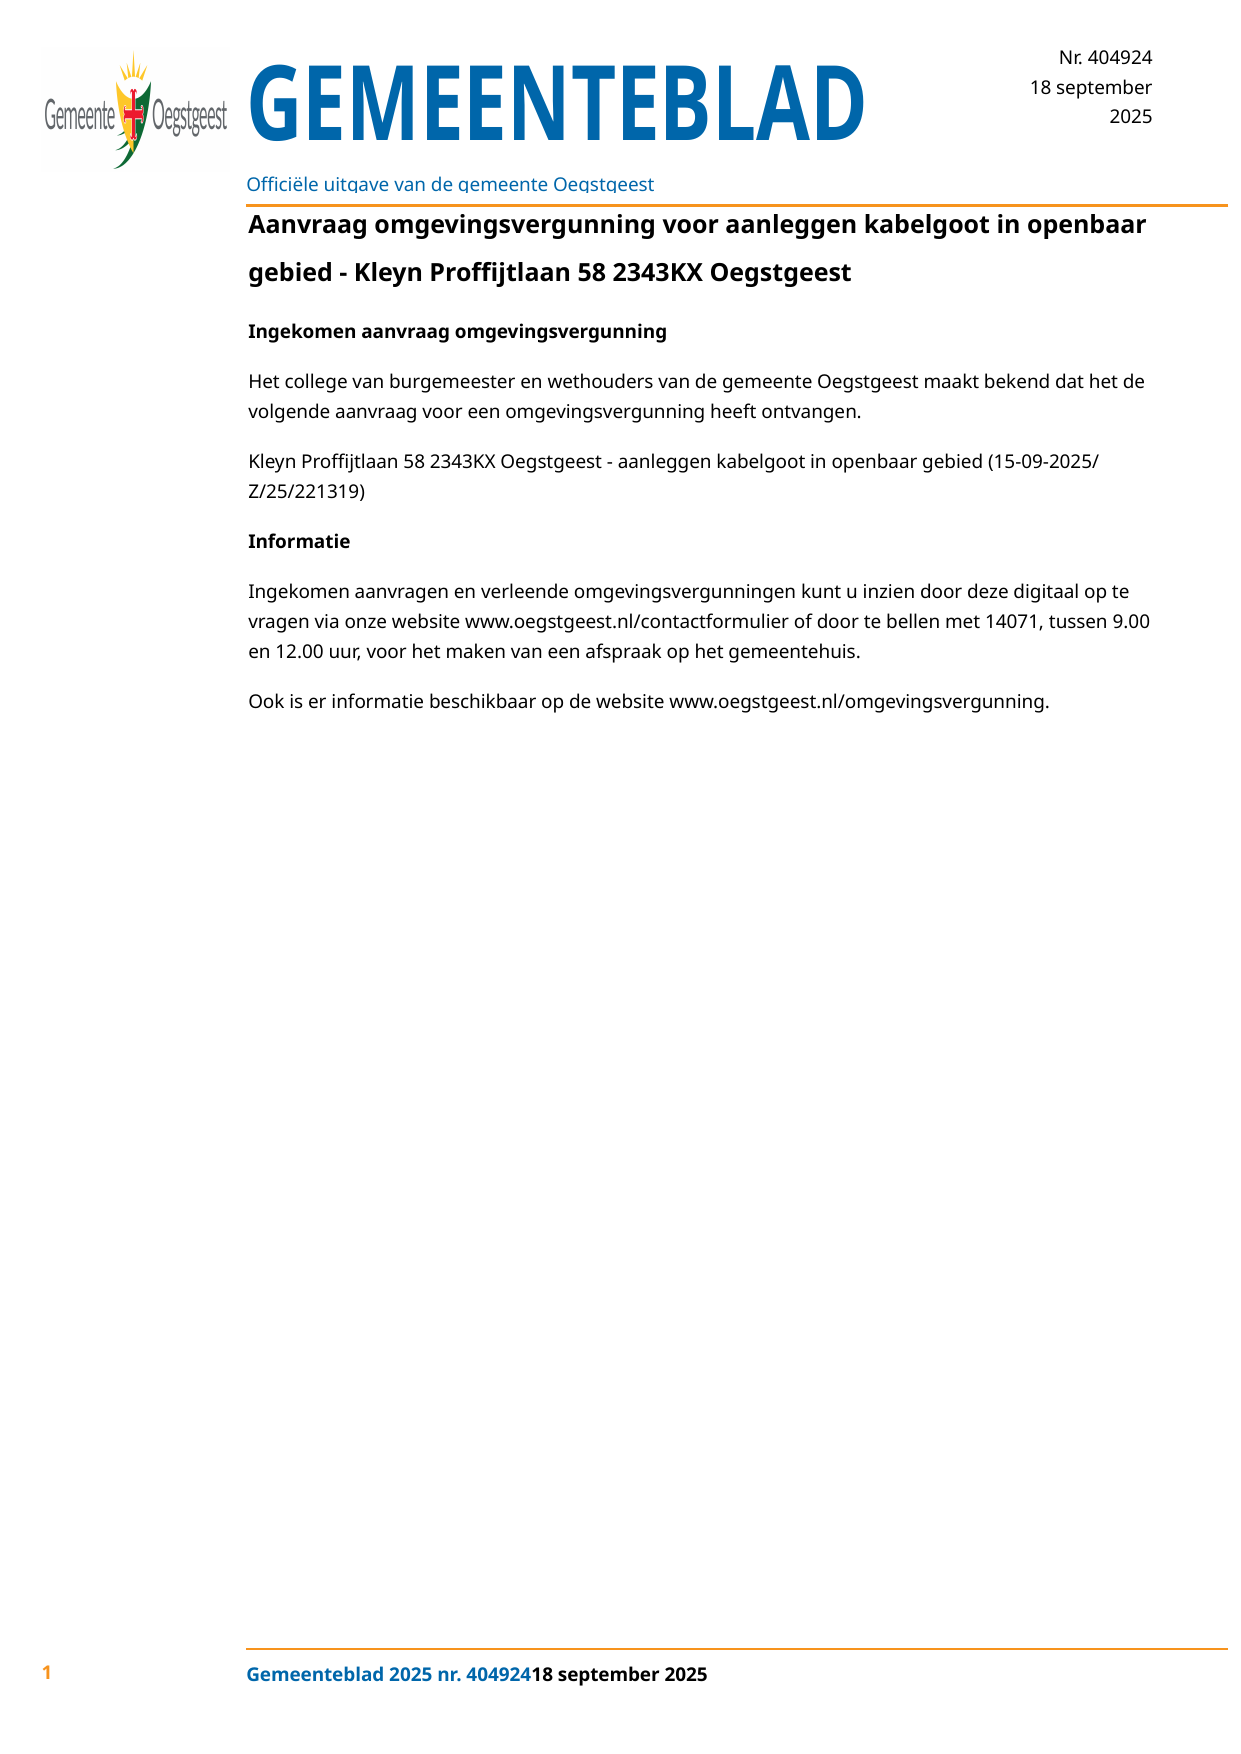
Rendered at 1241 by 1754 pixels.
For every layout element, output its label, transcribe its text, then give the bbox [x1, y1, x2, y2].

text Ingekomen aanvraag omgevingsvergunning [248, 318, 1152, 344]
text Aanvraag omgevingsvergunning voor aanleggen kabelgoot in openbaar gebied - Kleyn Proffijtlaan 58 2343KX Oegstgeest [248, 207, 1152, 288]
text Informatie [248, 528, 1152, 554]
text Kleyn Proffijtlaan 58 2343KX Oegstgeest - aanleggen kabelgoot in openbaar gebied (15-09-2025/ Z/25/221319) [248, 448, 1152, 504]
text Ingekomen aanvragen en verleende omgevingsvergunningen kunt u inzien door deze digitaal op te vragen via onze website www.oegstgeest.nl/contactformulier of door te bellen met 14071, tussen 9.00 en 12.00 uur, voor het maken van een afspraak op het gemeentehuis. [248, 579, 1152, 664]
text Ook is er informatie beschikbaar op de website www.oegstgeest.nl/omgevingsvergunning. [248, 688, 1152, 714]
text Het college van burgemeester en wethouders van de gemeente Oegstgeest maakt bekend dat het de volgende aanvraag voor een omgevingsvergunning heeft ontvangen. [248, 368, 1152, 424]
picture [41, 47, 231, 172]
